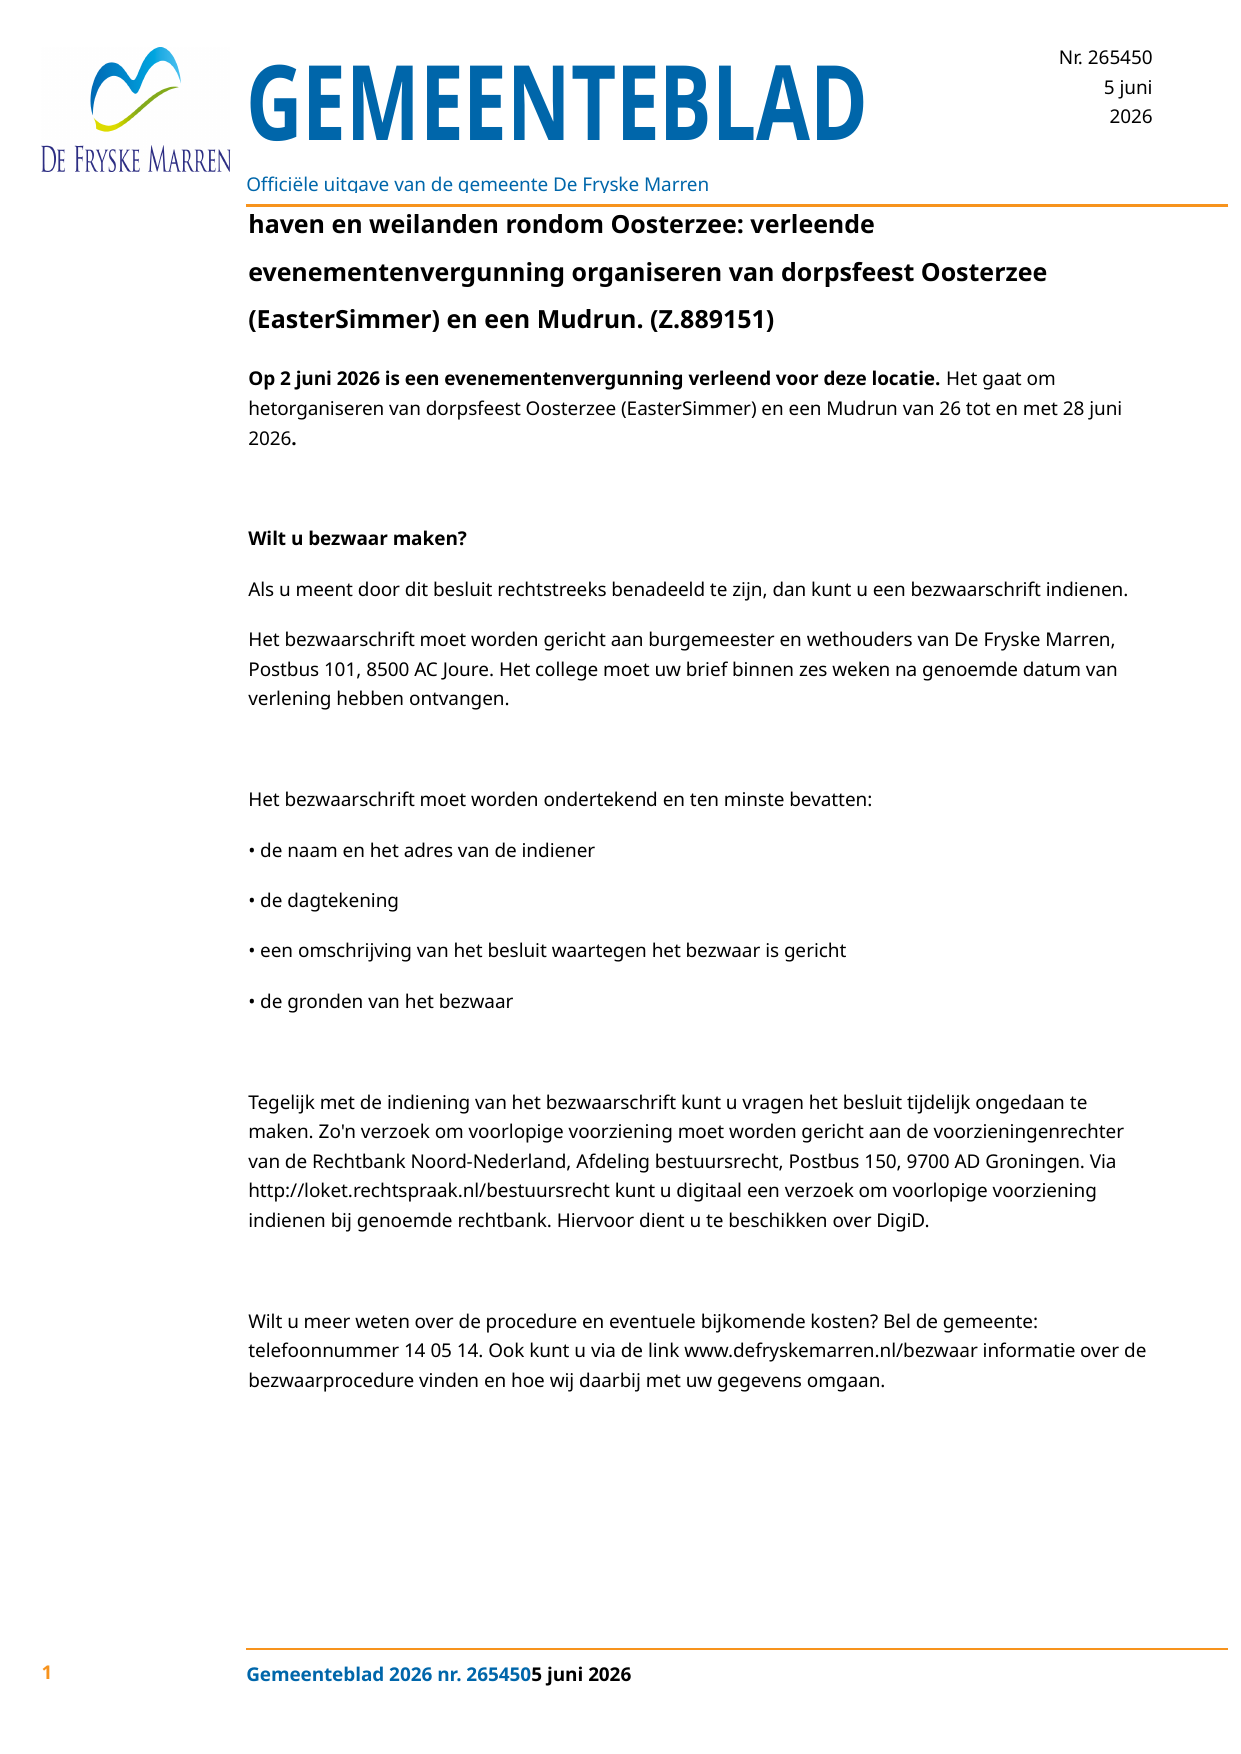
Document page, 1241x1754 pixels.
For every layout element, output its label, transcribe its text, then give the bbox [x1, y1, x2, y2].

text haven en weilanden rondom Oosterzee: verleende evenementenvergunning organiseren van dorpsfeest Oosterzee (EasterSimmer) en een Mudrun. (Z.889151) [248, 207, 1152, 336]
text Wilt u meer weten over de procedure en eventuele bijkomende kosten? Bel de gemeente: telefoonnummer 14 05 14. Ook kunt u via de link www.defryskemarren.nl/bezwaar informatie over de bezwaarprocedure vinden en hoe wij daarbij met uw gegevens omgaan. [248, 1308, 1152, 1393]
text • de gronden van het bezwaar [248, 988, 1152, 1014]
picture [41, 47, 231, 172]
text Op 2 juni 2026 is een evenementenvergunning verleend voor deze locatie. Het gaat om hetorganiseren van dorpsfeest Oosterzee (EasterSimmer) en een Mudrun van 26 tot en met 28 juni 2026. [248, 366, 1152, 450]
text Het bezwaarschrift moet worden gericht aan burgemeester en wethouders van De Fryske Marren, Postbus 101, 8500 AC Joure. Het college moet uw brief binnen zes weken na genoemde datum van verlening hebben ontvangen. [248, 626, 1152, 711]
text • een omschrijving van het besluit waartegen het bezwaar is gericht [248, 938, 1152, 963]
text • de naam en het adres van de indiener [248, 837, 1152, 862]
text Het bezwaarschrift moet worden ondertekend en ten minste bevatten: [248, 786, 1152, 812]
text • de dagtekening [248, 887, 1152, 913]
text Als u meent door dit besluit rechtstreeks benadeeld te zijn, dan kunt u een bezwaarschrift indienen. [248, 576, 1152, 602]
text Wilt u bezwaar maken? [248, 526, 1152, 551]
text Tegelijk met de indiening van het bezwaarschrift kunt u vragen het besluit tijdelijk ongedaan te maken. Zo'n verzoek om voorlopige voorziening moet worden gericht aan de voorzieningenrechter van de Rechtbank Noord-Nederland, Afdeling bestuursrecht, Postbus 150, 9700 AD Groningen. Via http://loket.rechtspraak.nl/bestuursrecht kunt u digitaal een verzoek om voorlopige voorziening indienen bij genoemde rechtbank. Hiervoor dient u te beschikken over DigiD. [248, 1089, 1152, 1233]
